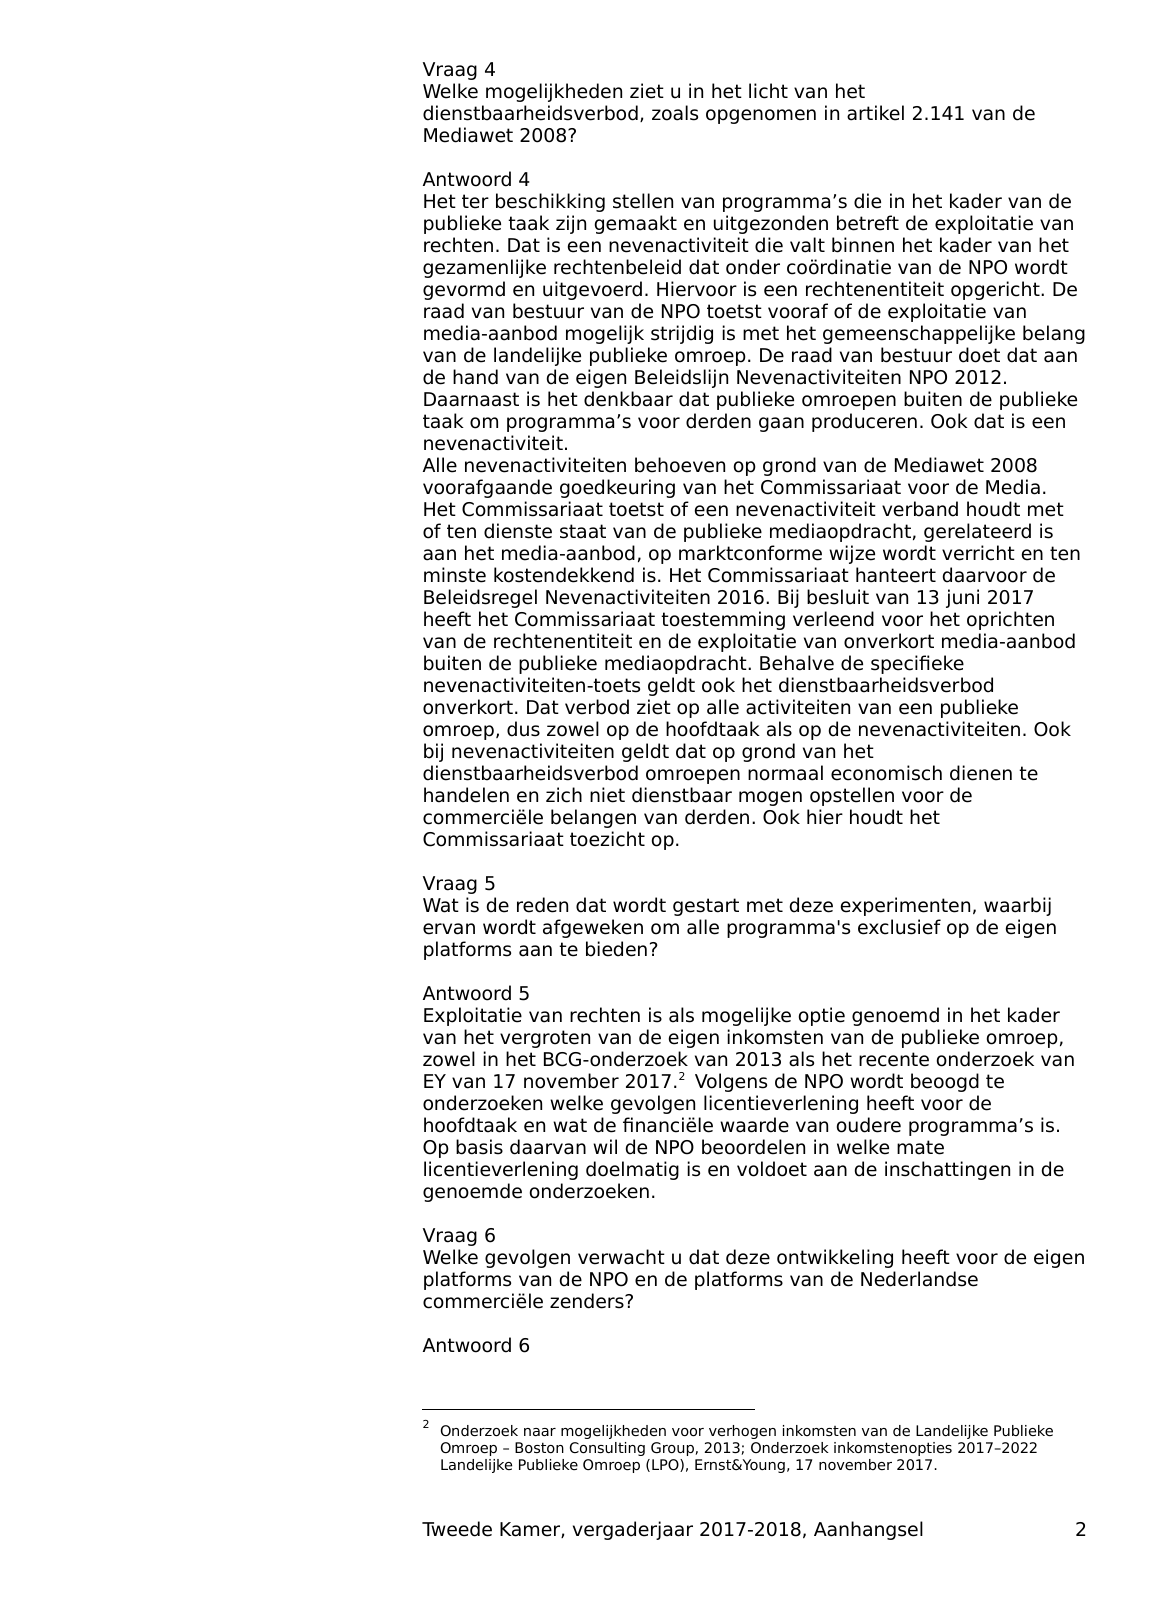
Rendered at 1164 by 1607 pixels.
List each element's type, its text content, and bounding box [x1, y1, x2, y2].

text Exploitatie van rechten is als mogelijke optie genoemd in het kader van het vergroten van de eigen inkomsten van de publieke omroep, zowel in het BCG-onderzoek van 2013 als het recente onderzoek van EY van 17 november 2017. Volgens de NPO wordt beoogd te onderzoeken welke gevolgen licentieverlening heeft voor de hoofdtaak en wat de financiële waarde van oudere programma’s is. Op basis daarvan wil de NPO beoordelen in welke mate licentieverlening doelmatig is en voldoet aan de inschattingen in de genoemde onderzoeken. [422, 1005, 1087, 1203]
text Antwoord 6 [422, 1335, 1087, 1357]
text Welke gevolgen verwacht u dat deze ontwikkeling heeft voor de eigen platforms van de NPO en de platforms van de Nederlandse commerciële zenders? [422, 1247, 1087, 1313]
text Vraag 4 [422, 59, 1087, 81]
text Vraag 6 [422, 1225, 1087, 1247]
text Vraag 5 [422, 873, 1087, 895]
text Daarnaast is het denkbaar dat publieke omroepen buiten de publieke taak om programma’s voor derden gaan produceren. Ook dat is een nevenactiviteit. [422, 389, 1087, 455]
text Welke mogelijkheden ziet u in het licht van het dienstbaarheidsverbod, zoals opgenomen in artikel 2.141 van de Mediawet 2008? [422, 81, 1087, 147]
text Antwoord 4 [422, 169, 1087, 191]
text Antwoord 5 [422, 983, 1087, 1005]
text Het ter beschikking stellen van programma’s die in het kader van de publieke taak zijn gemaakt en uitgezonden betreft de exploitatie van rechten. Dat is een nevenactiviteit die valt binnen het kader van het gezamenlijke rechtenbeleid dat onder coördinatie van de NPO wordt gevormd en uitgevoerd. Hiervoor is een rechtenentiteit opgericht. De raad van bestuur van de NPO toetst vooraf of de exploitatie van media-aanbod mogelijk strijdig is met het gemeenschappelijke belang van de landelijke publieke omroep. De raad van bestuur doet dat aan de hand van de eigen Beleidslijn Nevenactiviteiten NPO 2012. [422, 191, 1087, 389]
text Onderzoek naar mogelijkheden voor verhogen inkomsten van de Landelijke Publieke Omroep – Boston Consulting Group, 2013; Onderzoek inkomstenopties 2017–2022 Landelijke Publieke Omroep (LPO), Ernst&Young, 17 november 2017. [422, 1418, 1087, 1474]
text Wat is de reden dat wordt gestart met deze experimenten, waarbij ervan wordt afgeweken om alle programma's exclusief op de eigen platforms aan te bieden? [422, 895, 1087, 961]
text Alle nevenactiviteiten behoeven op grond van de Mediawet 2008 voorafgaande goedkeuring van het Commissariaat voor de Media. Het Commissariaat toetst of een nevenactiviteit verband houdt met of ten dienste staat van de publieke mediaopdracht, gerelateerd is aan het media-aanbod, op marktconforme wijze wordt verricht en ten minste kostendekkend is. Het Commissariaat hanteert daarvoor de Beleidsregel Nevenactiviteiten 2016. Bij besluit van 13 juni 2017 heeft het Commissariaat toestemming verleend voor het oprichten van de rechtenentiteit en de exploitatie van onverkort media-aanbod buiten de publieke mediaopdracht. Behalve de specifieke nevenactiviteiten-toets geldt ook het dienstbaarheidsverbod onverkort. Dat verbod ziet op alle activiteiten van een publieke omroep, dus zowel op de hoofdtaak als op de nevenactiviteiten. Ook bij nevenactiviteiten geldt dat op grond van het dienstbaarheidsverbod omroepen normaal economisch dienen te handelen en zich niet dienstbaar mogen opstellen voor de commerciële belangen van derden. Ook hier houdt het Commissariaat toezicht op. [422, 455, 1087, 851]
